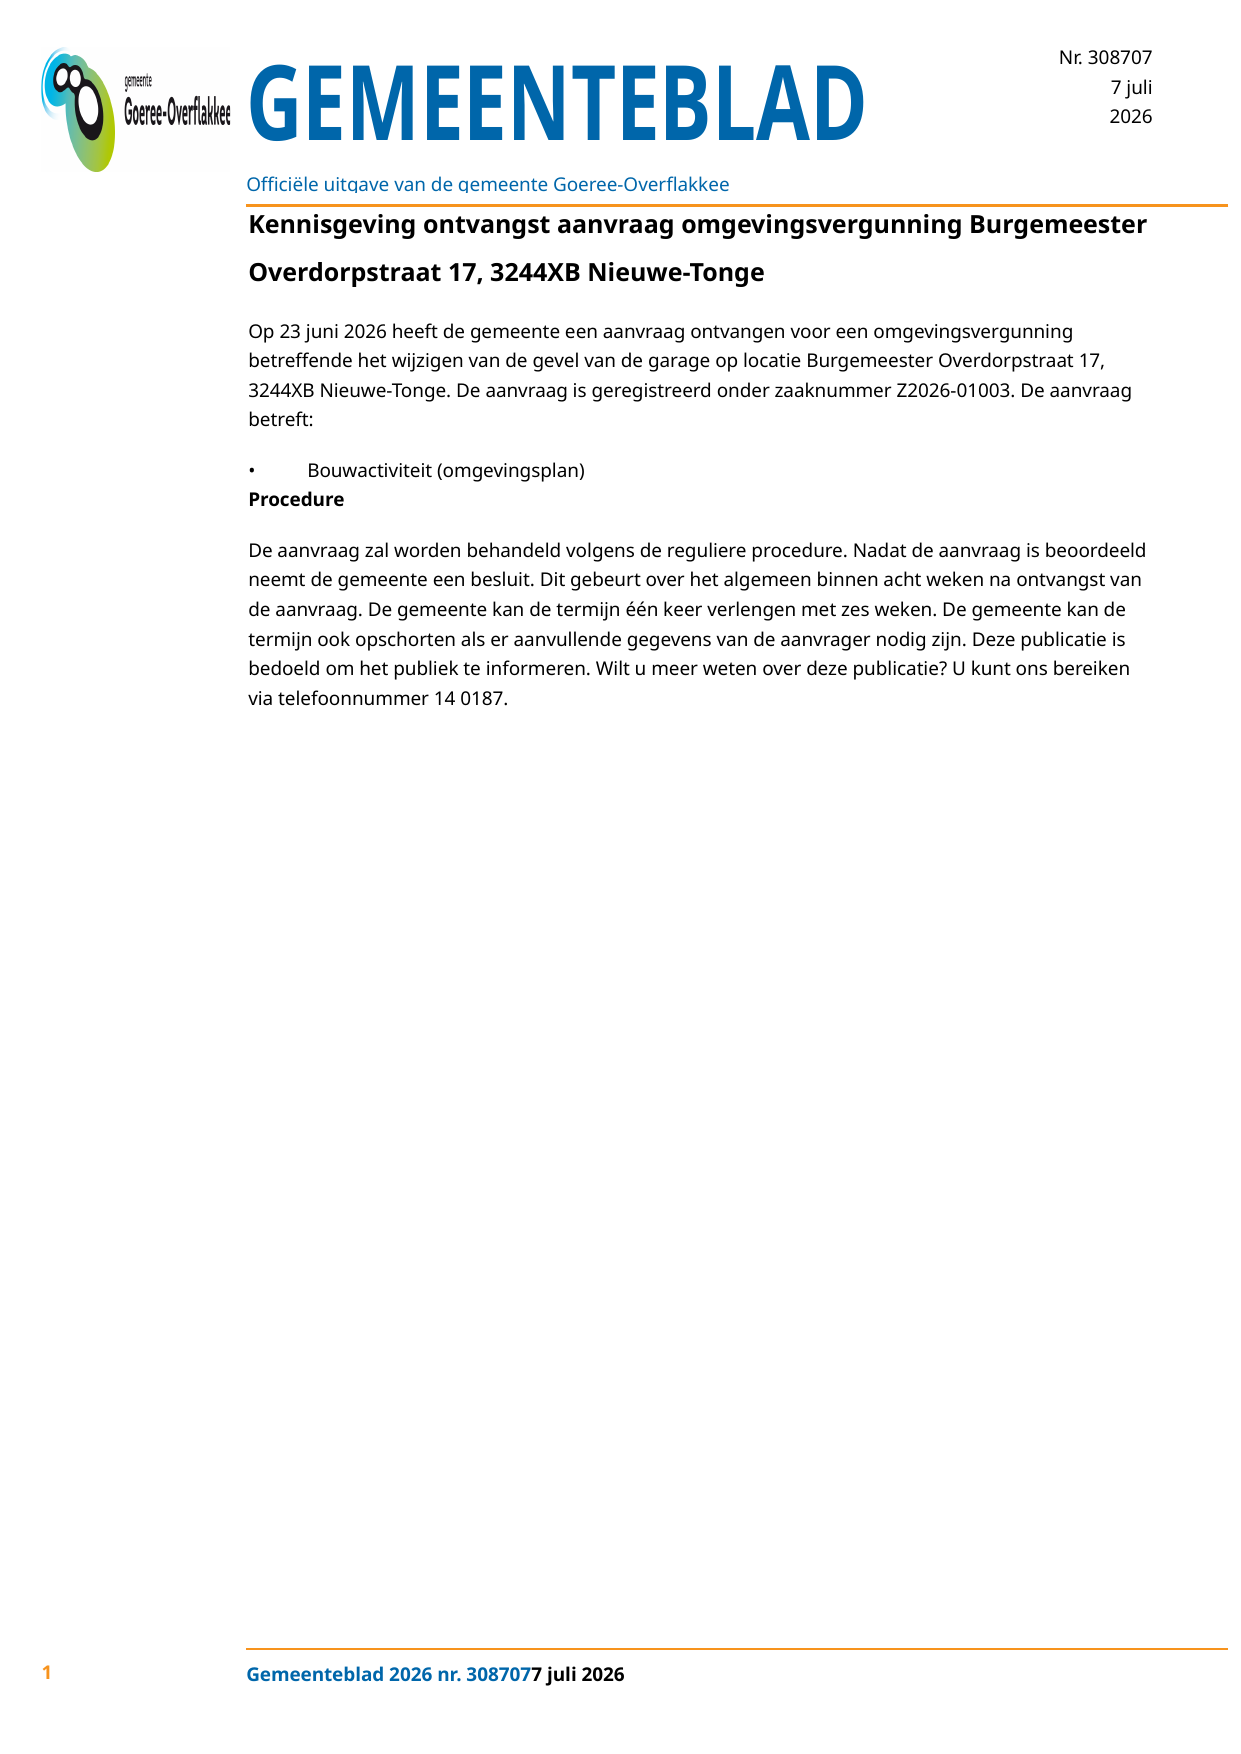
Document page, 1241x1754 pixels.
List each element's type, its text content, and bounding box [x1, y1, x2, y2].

list Bouwactiviteit (omgevingsplan) [248, 457, 1152, 483]
text De aanvraag zal worden behandeld volgens de reguliere procedure. Nadat de aanvraag is beoordeeld neemt de gemeente een besluit. Dit gebeurt over het algemeen binnen acht weken na ontvangst van de aanvraag. De gemeente kan de termijn één keer verlengen met zes weken. De gemeente kan de termijn ook opschorten als er aanvullende gegevens van de aanvrager nodig zijn. Deze publicatie is bedoeld om het publiek te informeren. Wilt u meer weten over deze publicatie? U kunt ons bereiken via telefoonnummer 14 0187. [248, 537, 1152, 711]
text Procedure [248, 487, 1152, 512]
text Op 23 juni 2026 heeft de gemeente een aanvraag ontvangen voor een omgevingsvergunning betreffende het wijzigen van de gevel van de garage op locatie Burgemeester Overdorpstraat 17, 3244XB Nieuwe-Tonge. De aanvraag is geregistreerd onder zaaknummer Z2026-01003. De aanvraag betreft: [248, 318, 1152, 432]
text Kennisgeving ontvangst aanvraag omgevingsvergunning Burgemeester Overdorpstraat 17, 3244XB Nieuwe-Tonge [248, 207, 1152, 288]
picture [41, 47, 231, 172]
